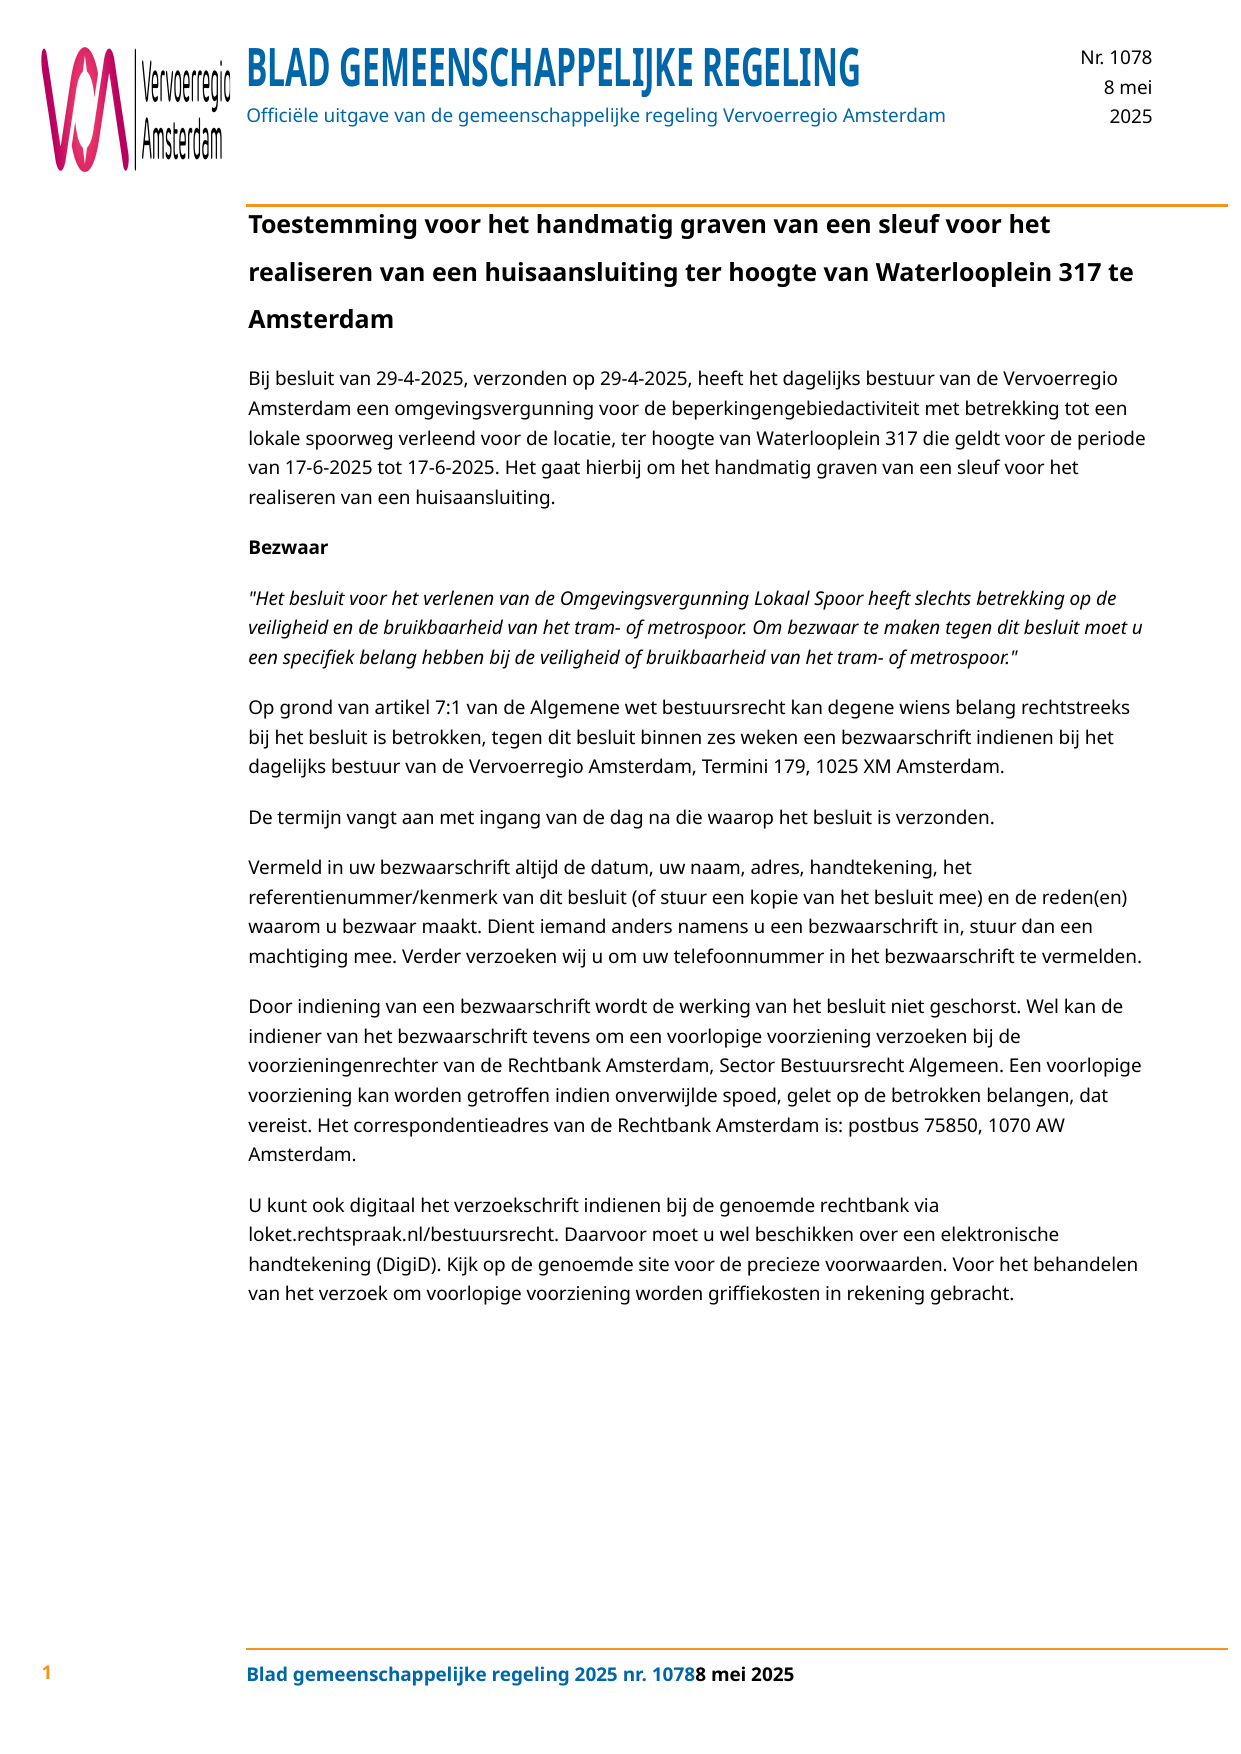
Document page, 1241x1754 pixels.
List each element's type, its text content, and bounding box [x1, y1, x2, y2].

picture [41, 47, 231, 172]
text "Het besluit voor het verlenen van de Omgevingsvergunning Lokaal Spoor heeft slechts betrekking op de veiligheid en de bruikbaarheid van het tram- of metrospoor. Om bezwaar te maken tegen dit besluit moet u een specifiek belang hebben bij de veiligheid of bruikbaarheid van het tram- of metrospoor." [248, 585, 1152, 669]
text Op grond van artikel 7:1 van de Algemene wet bestuursrecht kan degene wiens belang rechtstreeks bij het besluit is betrokken, tegen dit besluit binnen zes weken een bezwaarschrift indienen bij het dagelijks bestuur van de Vervoerregio Amsterdam, Termini 179, 1025 XM Amsterdam. [248, 694, 1152, 779]
text Toestemming voor het handmatig graven van een sleuf voor het realiseren van een huisaansluiting ter hoogte van Waterlooplein 317 te Amsterdam [248, 207, 1152, 336]
text Vermeld in uw bezwaarschrift altijd de datum, uw naam, adres, handtekening, het referentienummer/kenmerk van dit besluit (of stuur een kopie van het besluit mee) en de reden(en) waarom u bezwaar maakt. Dient iemand anders namens u een bezwaarschrift in, stuur dan een machtiging mee. Verder verzoeken wij u om uw telefoonnummer in het bezwaarschrift te vermelden. [248, 854, 1152, 969]
text Bezwaar [248, 534, 1152, 560]
text De termijn vangt aan met ingang van de dag na die waarop het besluit is verzonden. [248, 804, 1152, 829]
text Door indiening van een bezwaarschrift wordt de werking van het besluit niet geschorst. Wel kan de indiener van het bezwaarschrift tevens om een voorlopige voorziening verzoeken bij de voorzieningenrechter van de Rechtbank Amsterdam, Sector Bestuursrecht Algemeen. Een voorlopige voorziening kan worden getroffen indien onverwijlde spoed, gelet op de betrokken belangen, dat vereist. Het correspondentieadres van de Rechtbank Amsterdam is: postbus 75850, 1070 AW Amsterdam. [248, 993, 1152, 1167]
text U kunt ook digitaal het verzoekschrift indienen bij de genoemde rechtbank via loket.rechtspraak.nl/bestuursrecht. Daarvoor moet u wel beschikken over een elektronische handtekening (DigiD). Kijk op de genoemde site voor de precieze voorwaarden. Voor het behandelen van het verzoek om voorlopige voorziening worden griffiekosten in rekening gebracht. [248, 1192, 1152, 1306]
text Bij besluit van 29-4-2025, verzonden op 29-4-2025, heeft het dagelijks bestuur van de Vervoerregio Amsterdam een omgevingsvergunning voor de beperkingengebiedactiviteit met betrekking tot een lokale spoorweg verleend voor de locatie, ter hoogte van Waterlooplein 317 die geldt voor de periode van 17-6-2025 tot 17-6-2025. Het gaat hierbij om het handmatig graven van een sleuf voor het realiseren van een huisaansluiting. [248, 366, 1152, 509]
